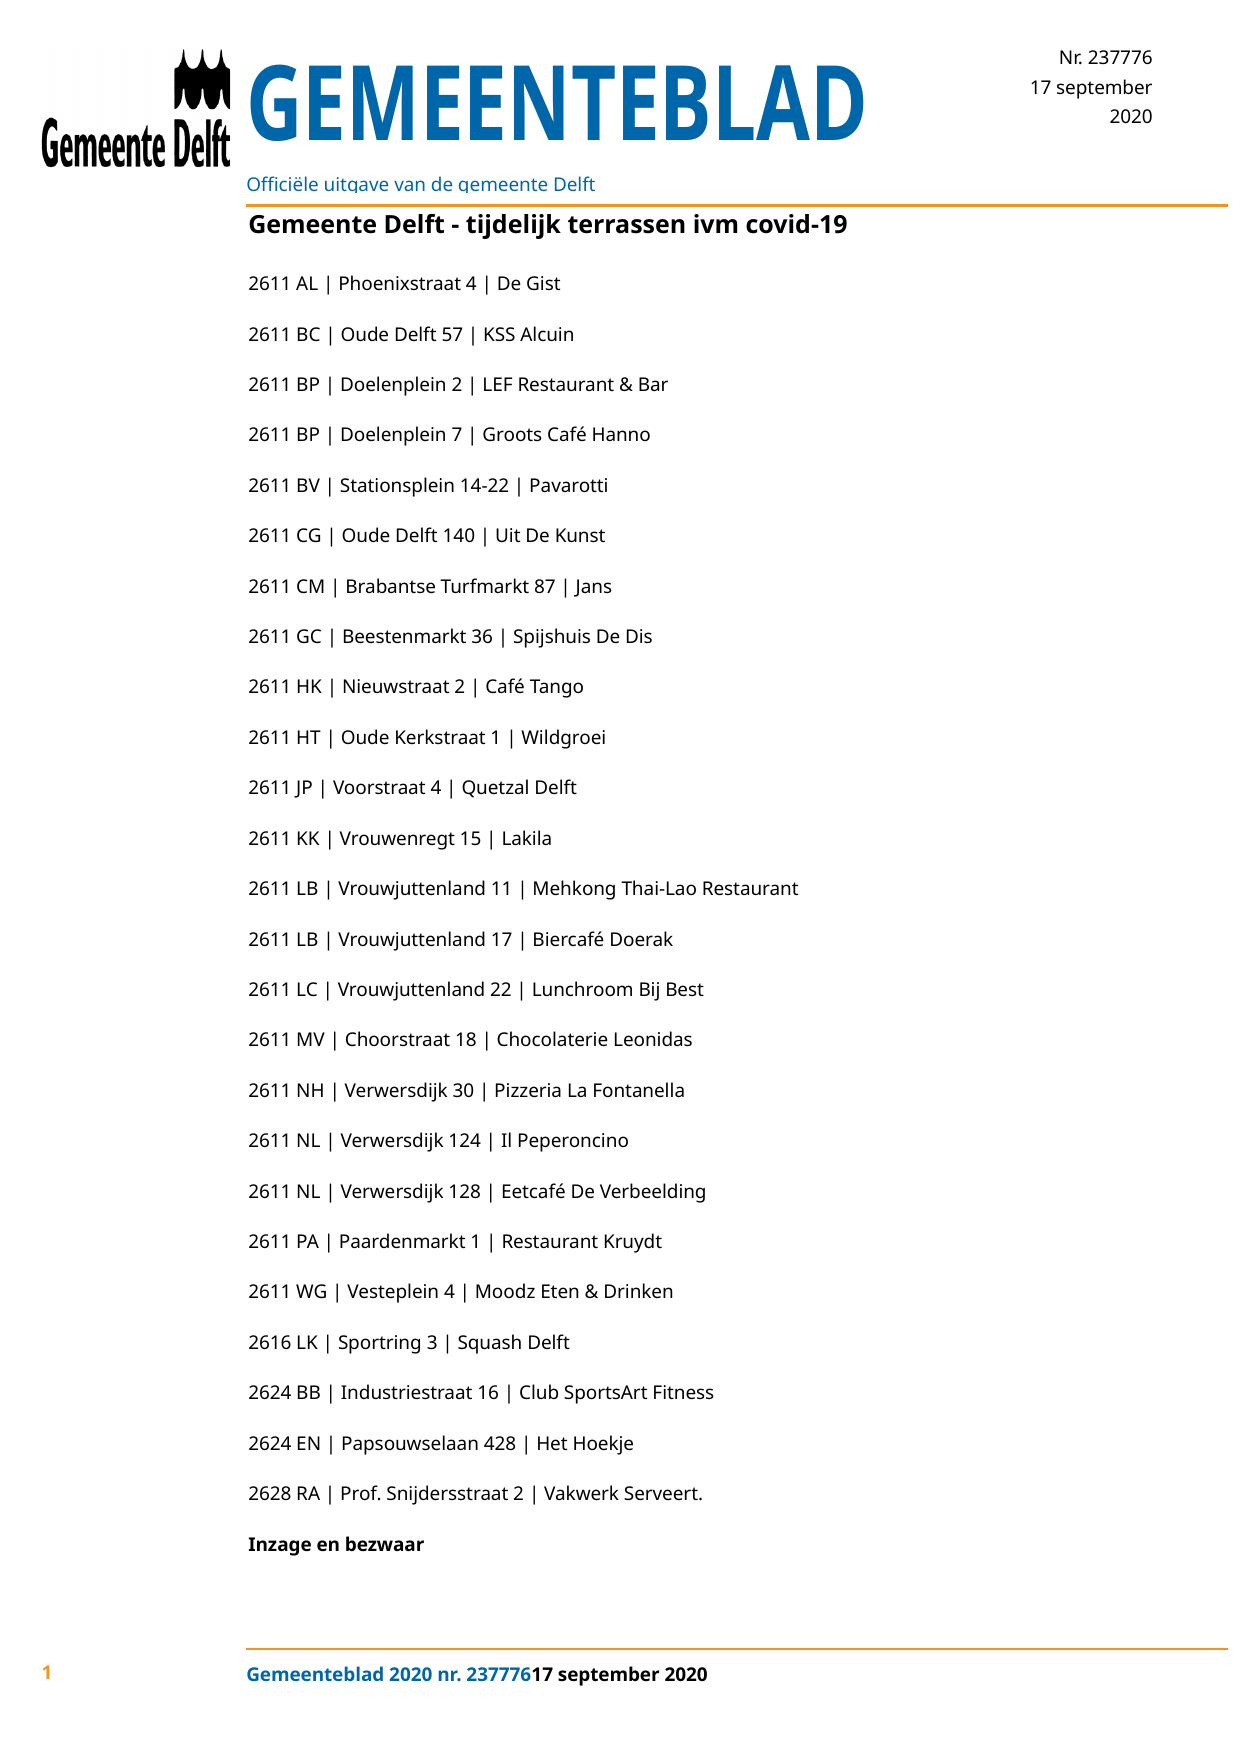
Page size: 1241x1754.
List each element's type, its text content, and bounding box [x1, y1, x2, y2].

text 2611 HT | Oude Kerkstraat 1 | Wildgroei [248, 724, 1152, 750]
text 2611 BP | Doelenplein 7 | Groots Café Hanno [248, 422, 1152, 447]
text 2611 LC | Vrouwjuttenland 22 | Lunchroom Bij Best [248, 976, 1152, 1002]
text 2611 HK | Nieuwstraat 2 | Café Tango [248, 674, 1152, 699]
text 2611 PA | Paardenmarkt 1 | Restaurant Kruydt [248, 1228, 1152, 1254]
text 2624 EN | Papsouwselaan 428 | Het Hoekje [248, 1430, 1152, 1456]
text 2611 BV | Stationsplein 14-22 | Pavarotti [248, 472, 1152, 498]
text 2611 LB | Vrouwjuttenland 17 | Biercafé Doerak [248, 926, 1152, 951]
text 2611 AL | Phoenixstraat 4 | De Gist [248, 270, 1152, 296]
picture [41, 47, 231, 172]
text 2628 RA | Prof. Snijdersstraat 2 | Vakwerk Serveert. [248, 1480, 1152, 1506]
text 2611 WG | Vesteplein 4 | Moodz Eten & Drinken [248, 1279, 1152, 1304]
text 2611 NL | Verwersdijk 124 | Il Peperoncino [248, 1127, 1152, 1153]
text 2611 LB | Vrouwjuttenland 11 | Mehkong Thai-Lao Restaurant [248, 875, 1152, 901]
text 2611 MV | Choorstraat 18 | Chocolaterie Leonidas [248, 1027, 1152, 1052]
text 2611 BC | Oude Delft 57 | KSS Alcuin [248, 321, 1152, 346]
text 2616 LK | Sportring 3 | Squash Delft [248, 1329, 1152, 1355]
text 2611 KK | Vrouwenregt 15 | Lakila [248, 825, 1152, 851]
text 2611 GC | Beestenmarkt 36 | Spijshuis De Dis [248, 623, 1152, 649]
text 2611 JP | Voorstraat 4 | Quetzal Delft [248, 774, 1152, 800]
text Inzage en bezwaar [248, 1531, 1152, 1556]
text 2611 NH | Verwersdijk 30 | Pizzeria La Fontanella [248, 1077, 1152, 1103]
text 2611 BP | Doelenplein 2 | LEF Restaurant & Bar [248, 371, 1152, 397]
text 2611 NL | Verwersdijk 128 | Eetcafé De Verbeelding [248, 1178, 1152, 1203]
text 2624 BB | Industriestraat 16 | Club SportsArt Fitness [248, 1379, 1152, 1405]
text 2611 CM | Brabantse Turfmarkt 87 | Jans [248, 573, 1152, 598]
text 2611 CG | Oude Delft 140 | Uit De Kunst [248, 522, 1152, 548]
text Gemeente Delft - tijdelijk terrassen ivm covid-19 [248, 207, 1152, 241]
